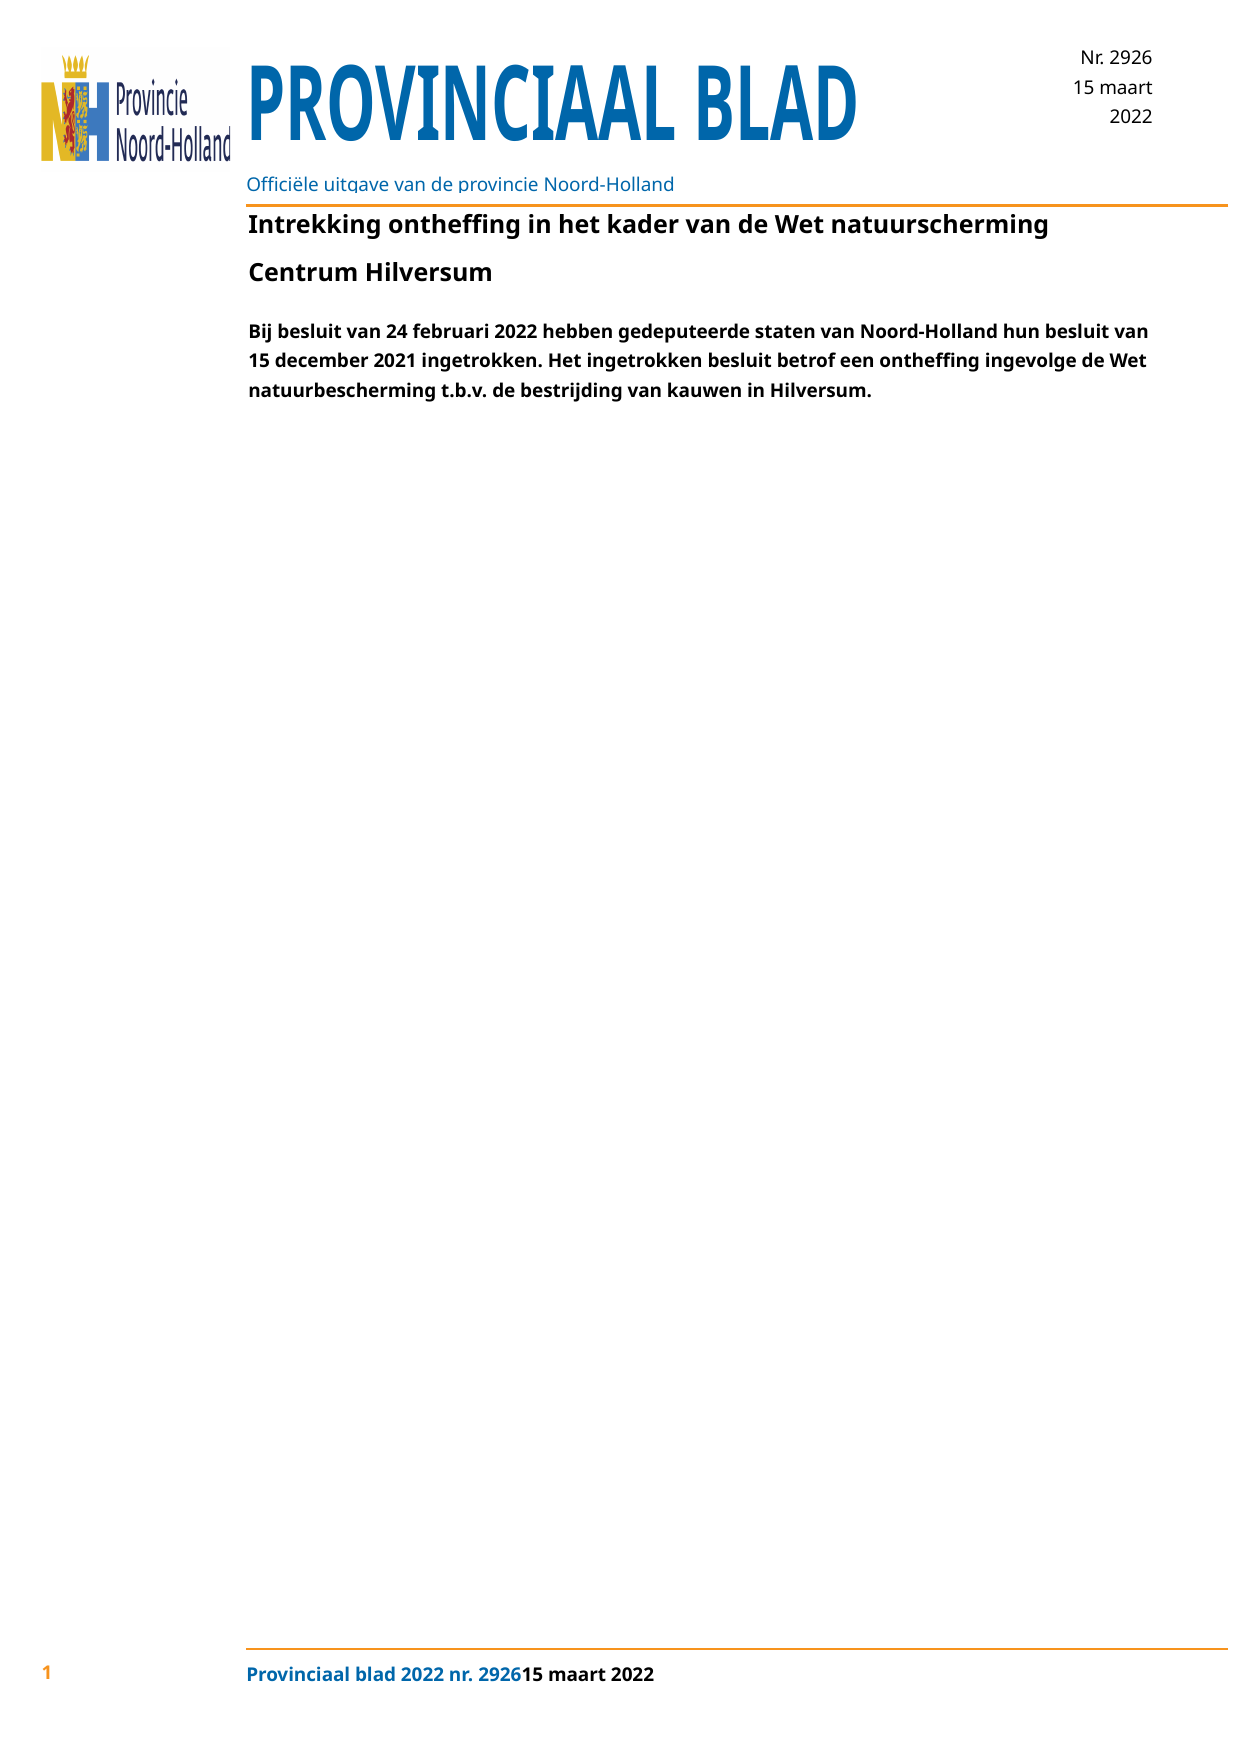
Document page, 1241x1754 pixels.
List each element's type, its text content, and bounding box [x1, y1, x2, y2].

text Bij besluit van 24 februari 2022 hebben gedeputeerde staten van Noord-Holland hun besluit van 15 december 2021 ingetrokken. Het ingetrokken besluit betrof een ontheffing ingevolge de Wet natuurbescherming t.b.v. de bestrijding van kauwen in Hilversum. [248, 318, 1152, 403]
text Intrekking ontheffing in het kader van de Wet natuurscherming Centrum Hilversum [248, 207, 1152, 288]
picture [41, 47, 231, 172]
